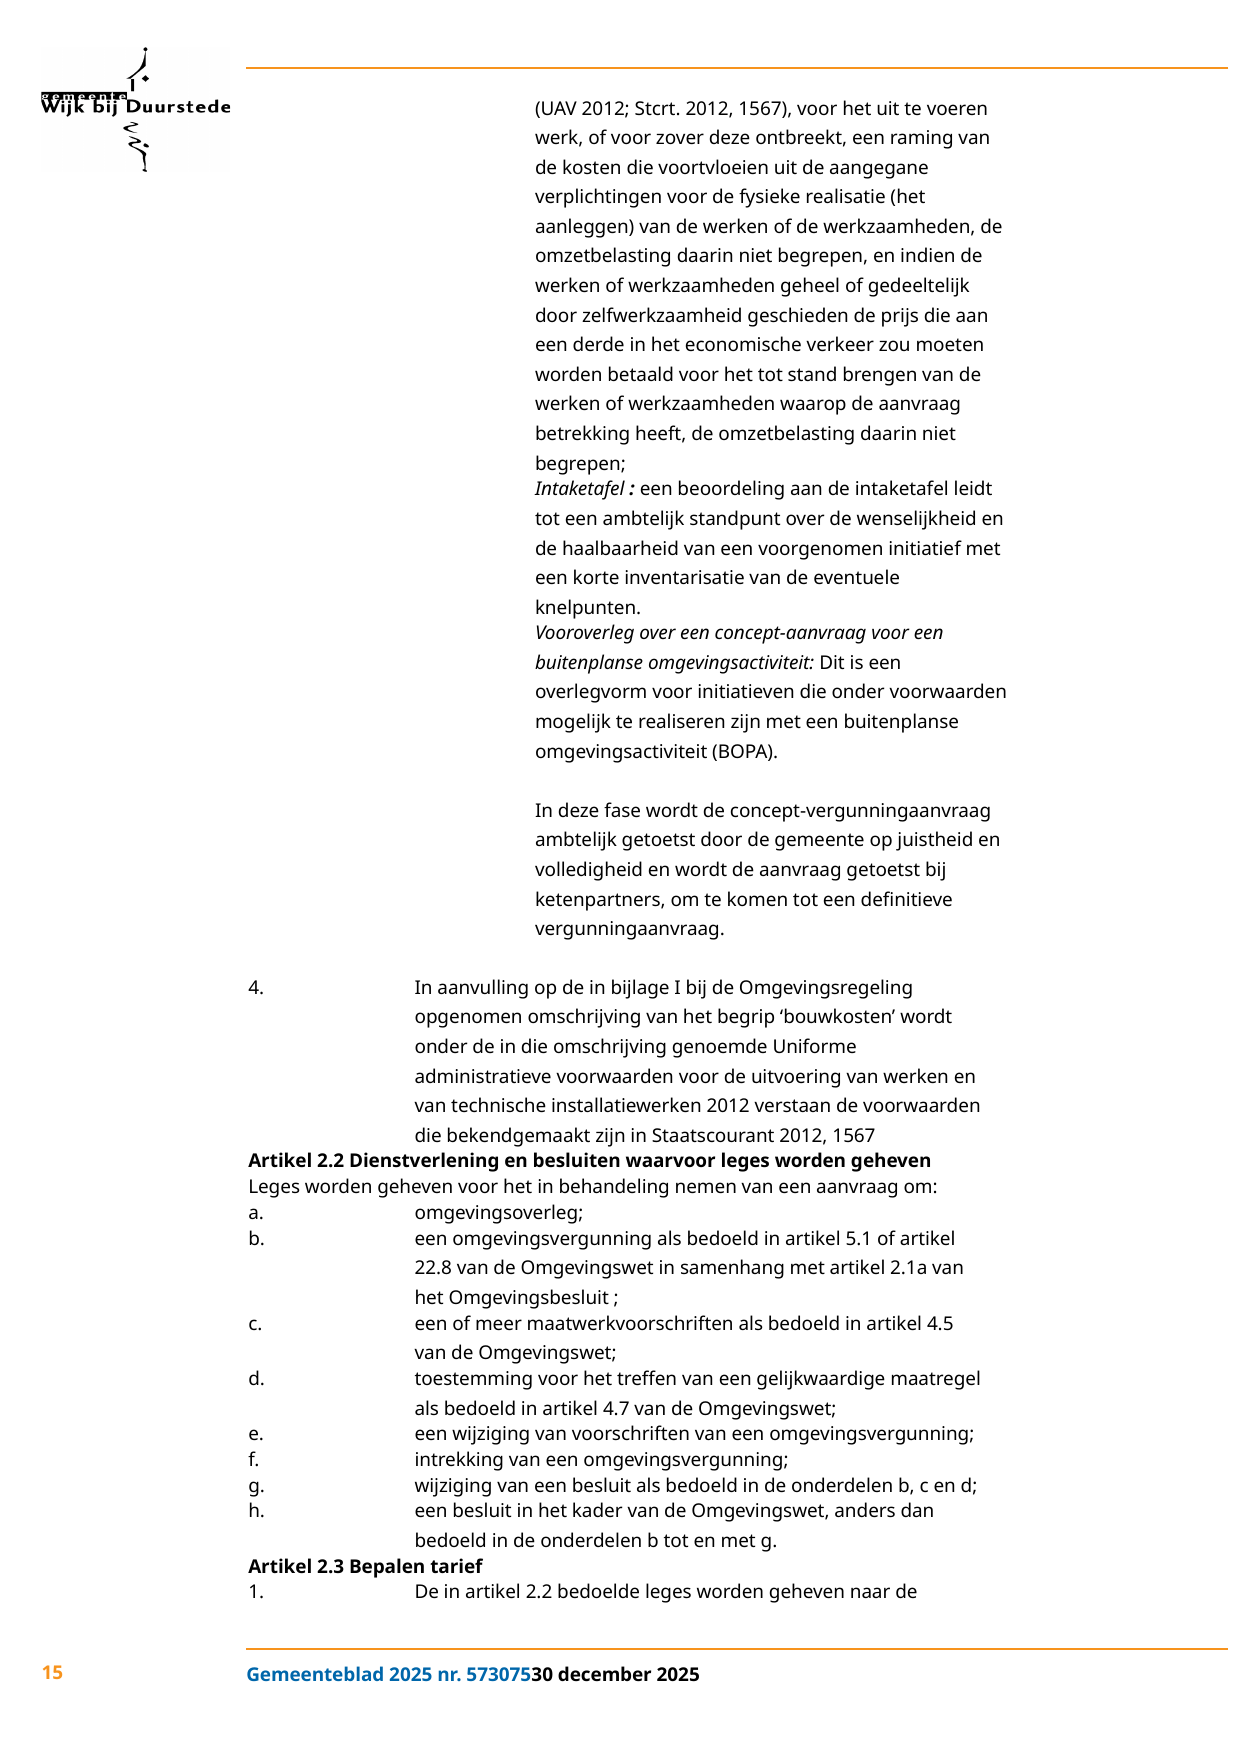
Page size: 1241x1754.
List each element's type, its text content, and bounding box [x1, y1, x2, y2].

table_cell De in artikel 2.2 bedoelde leges worden geheven naar de [414, 1579, 985, 1604]
table_cell f. [248, 1446, 414, 1472]
table_cell a. [248, 1199, 414, 1225]
table_cell Leges worden geheven voor het in behandeling nemen van een aanvraag om: [248, 1174, 985, 1199]
table_cell [391, 95, 535, 476]
table_cell een besluit in het kader van de Omgevingswet, anders dan bedoeld in de onderdelen b tot en met g. [414, 1498, 985, 1553]
table_cell [1008, 620, 1152, 941]
table_cell [985, 1579, 1152, 1604]
table_cell [248, 476, 391, 619]
table_header 4. [248, 974, 414, 1148]
table_cell Artikel 2.3 Bepalen tarief [248, 1553, 985, 1579]
table_cell [248, 95, 391, 476]
table_cell wijziging van een besluit als bedoeld in de onderdelen b, c en d; [414, 1472, 985, 1498]
table_cell toestemming voor het treffen van een gelijkwaardige maatregel als bedoeld in artikel 4.7 van de Omgevingswet; [414, 1365, 985, 1420]
table_cell [985, 1420, 1152, 1446]
table_cell een omgevingsvergunning als bedoeld in artikel 5.1 of artikel 22.8 van de Omgevingswet in samenhang met artikel 2.1a van het Omgevingsbesluit ; [414, 1225, 985, 1310]
table_cell [985, 1553, 1152, 1579]
table_cell [985, 1498, 1152, 1553]
table_cell [391, 620, 535, 941]
table_cell [985, 1365, 1152, 1420]
table_cell [985, 1148, 1152, 1173]
table_cell b. [248, 1225, 414, 1310]
table_cell e. [248, 1420, 414, 1446]
table_cell [1008, 95, 1152, 476]
table_cell (UAV 2012; Stcrt. 2012, 1567), voor het uit te voeren werk, of voor zover deze ontbreekt, een raming van de kosten die voortvloeien uit de aangegane verplichtingen voor de fysieke realisatie (het aanleggen) van de werken of de werkzaamheden, de omzetbelasting daarin niet begrepen, en indien de werken of werkzaamheden geheel of gedeeltelijk door zelfwerkzaamheid geschieden de prijs die aan een derde in het economische verkeer zou moeten worden betaald voor het tot stand brengen van de werken of werkzaamheden waarop de aanvraag betrekking heeft, de omzetbelasting daarin niet begrepen; [535, 95, 1008, 476]
table_cell [1008, 476, 1152, 619]
table_cell [985, 1310, 1152, 1365]
table_cell c. [248, 1310, 414, 1365]
table_header [985, 974, 1152, 1148]
table_cell een of meer maatwerkvoorschriften als bedoeld in artikel 4.5 van de Omgevingswet; [414, 1310, 985, 1365]
table_cell omgevingsoverleg; [414, 1199, 985, 1225]
table_cell [248, 620, 391, 941]
table_cell d. [248, 1365, 414, 1420]
table_cell [391, 476, 535, 619]
table_cell [985, 1446, 1152, 1472]
table_cell Vooroverleg over een concept-aanvraag voor een buitenplanse omgevingsactiviteit: Dit is een overlegvorm voor initiatieven die onder voorwaarden mogelijk te realiseren zijn met een buitenplanse omgevingsactiviteit (BOPA). In deze fase wordt de concept-vergunningaanvraag ambtelijk getoetst door de gemeente op juistheid en volledigheid en wordt de aanvraag getoetst bij ketenpartners, om te komen tot een definitieve vergunningaanvraag. [535, 620, 1008, 941]
table_cell h. [248, 1498, 414, 1553]
table_cell [985, 1199, 1152, 1225]
table_cell een wijziging van voorschriften van een omgevingsvergunning; [414, 1420, 985, 1446]
table_cell [985, 1174, 1152, 1199]
table_cell [985, 1472, 1152, 1498]
table_cell [985, 1225, 1152, 1310]
table_header In aanvulling op de in bijlage I bij de Omgevingsregeling opgenomen omschrijving van het begrip ‘bouwkosten’ wordt onder de in die omschrijving genoemde Uniforme administratieve voorwaarden voor de uitvoering van werken en van technische installatiewerken 2012 verstaan de voorwaarden die bekendgemaakt zijn in Staatscourant 2012, 1567 [414, 974, 985, 1148]
table_cell intrekking van een omgevingsvergunning; [414, 1446, 985, 1472]
table_cell 1. [248, 1579, 414, 1604]
table_cell Artikel 2.2 Dienstverlening en besluiten waarvoor leges worden geheven [248, 1148, 985, 1173]
table_cell g. [248, 1472, 414, 1498]
picture [41, 47, 231, 172]
table_cell Intaketafel : een beoordeling aan de intaketafel leidt tot een ambtelijk standpunt over de wenselijkheid en de haalbaarheid van een voorgenomen initiatief met een korte inventarisatie van de eventuele knelpunten. [535, 476, 1008, 619]
